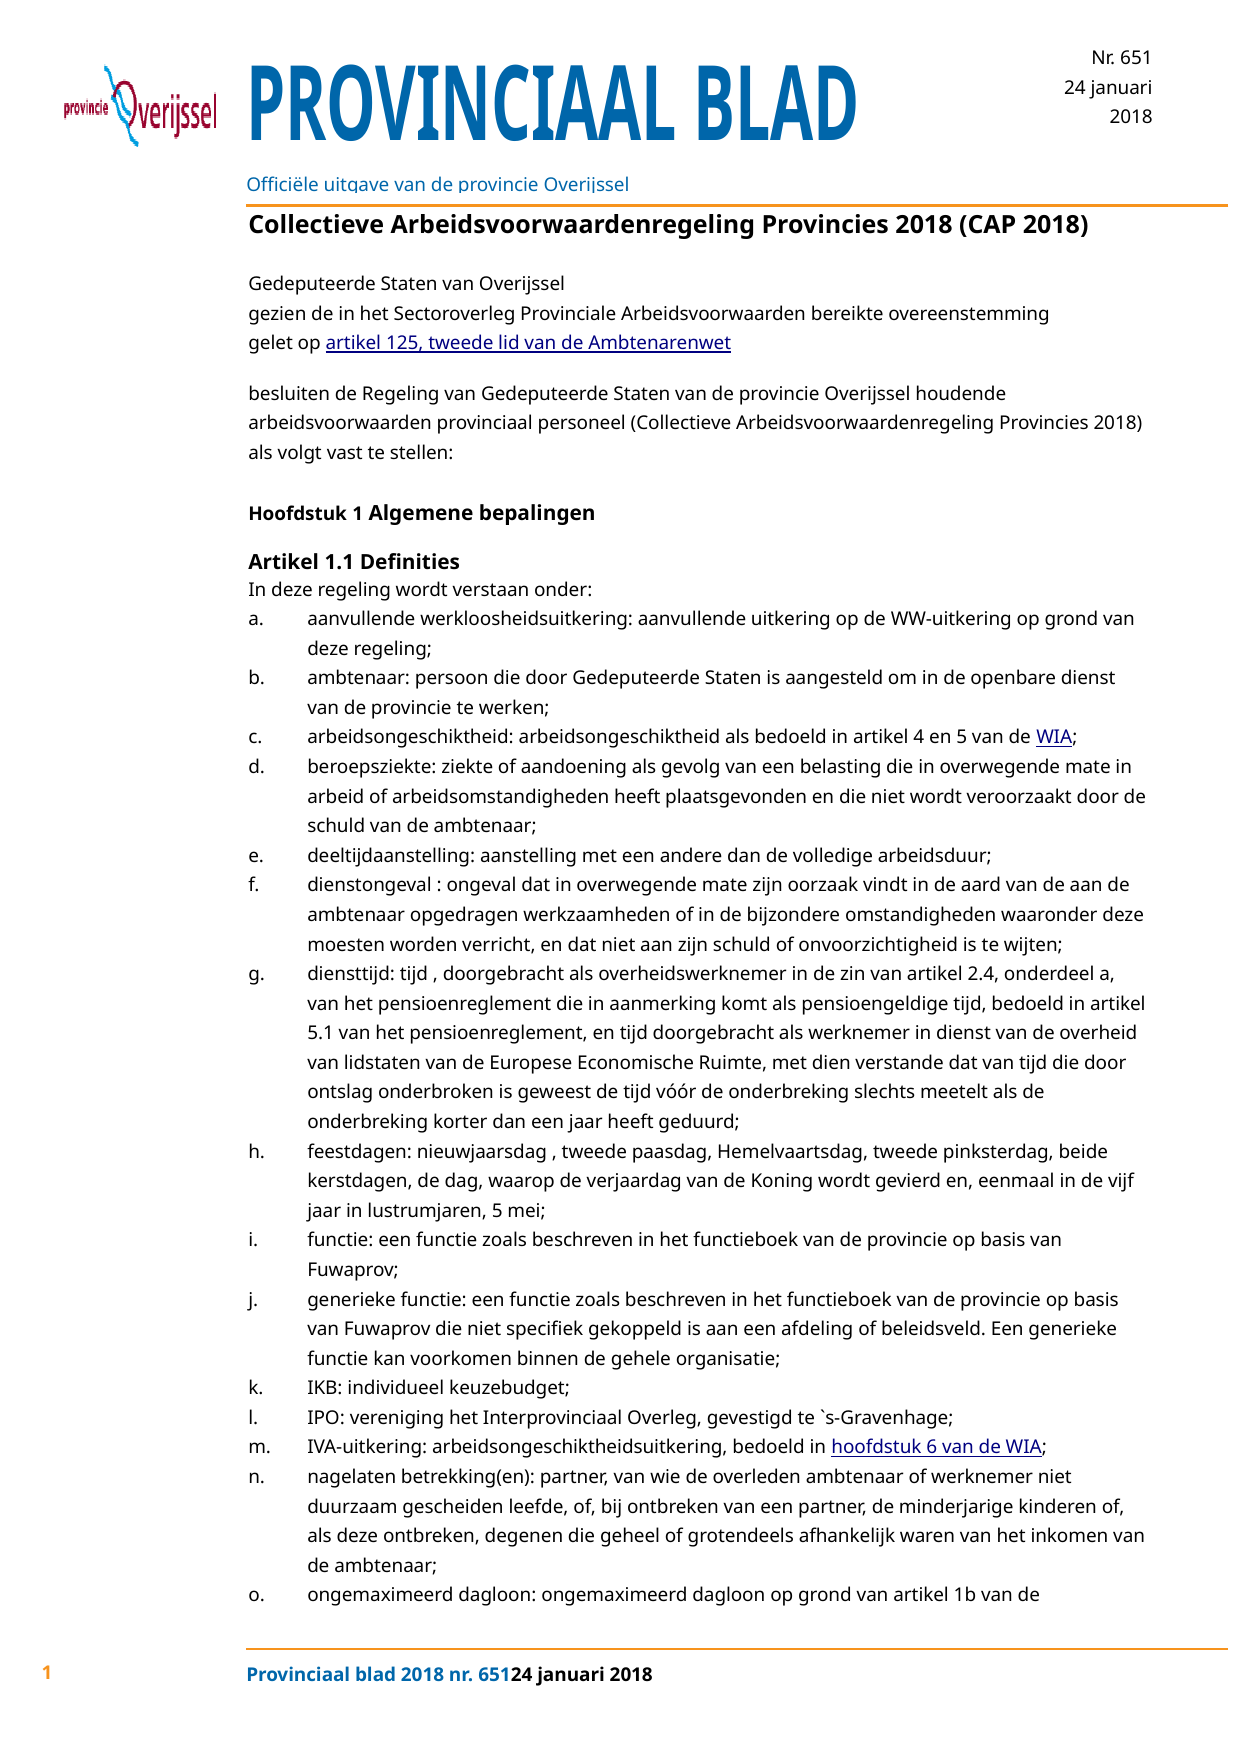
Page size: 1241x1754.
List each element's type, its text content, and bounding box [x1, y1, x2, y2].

list arbeidsongeschiktheid: arbeidsongeschiktheid als bedoeld in artikel 4 en 5 van de WIA; [248, 724, 1152, 749]
text Hoofdstuk 1 Algemene bepalingen [248, 498, 1152, 527]
list generieke functie: een functie zoals beschreven in het functieboek van de provincie op basis van Fuwaprov die niet specifiek gekoppeld is aan een afdeling of beleidsveld. Een generieke functie kan voorkomen binnen de gehele organisatie; [248, 1286, 1152, 1371]
text Gedeputeerde Staten van Overijssel [248, 270, 1152, 296]
list IVA-uitkering: arbeidsongeschiktheidsuitkering, bedoeld in hoofdstuk 6 van de WIA; [248, 1434, 1152, 1459]
list nagelaten betrekking(en): partner, van wie de overleden ambtenaar of werknemer niet duurzaam gescheiden leefde, of, bij ontbreken van een partner, de minderjarige kinderen of, als deze ontbreken, degenen die geheel of grotendeels afhankelijk waren van het inkomen van de ambtenaar; [248, 1463, 1152, 1578]
text gelet op artikel 125, tweede lid van de Ambtenarenwet [248, 329, 1152, 355]
text gezien de in het Sectoroverleg Provinciale Arbeidsvoorwaarden bereikte overeenstemming [248, 300, 1152, 326]
list aanvullende werkloosheidsuitkering: aanvullende uitkering op de WW-uitkering op grond van deze regeling; [248, 605, 1152, 661]
list ongemaximeerd dagloon: ongemaximeerd dagloon op grond van artikel 1b van de [248, 1582, 1152, 1607]
list feestdagen: nieuwjaarsdag , tweede paasdag, Hemelvaartsdag, tweede pinksterdag, beide kerstdagen, de dag, waarop de verjaardag van de Koning wordt gevierd en, eenmaal in de vijf jaar in lustrumjaren, 5 mei; [248, 1138, 1152, 1223]
list IPO: vereniging het Interprovinciaal Overleg, gevestigd te `s-Gravenhage; [248, 1404, 1152, 1430]
list ambtenaar: persoon die door Gedeputeerde Staten is aangesteld om in de openbare dienst van de provincie te werken; [248, 664, 1152, 720]
list deeltijdaanstelling: aanstelling met een andere dan de volledige arbeidsduur; [248, 842, 1152, 868]
list IKB: individueel keuzebudget; [248, 1374, 1152, 1400]
text Collectieve Arbeidsvoorwaardenregeling Provincies 2018 (CAP 2018) [248, 207, 1152, 241]
list dienstongeval : ongeval dat in overwegende mate zijn oorzaak vindt in de aard van de aan de ambtenaar opgedragen werkzaamheden of in de bijzondere omstandigheden waaronder deze moesten worden verricht, en dat niet aan zijn schuld of onvoorzichtigheid is te wijten; [248, 872, 1152, 957]
text besluiten de Regeling van Gedeputeerde Staten van de provincie Overijssel houdende arbeidsvoorwaarden provinciaal personeel (Collectieve Arbeidsvoorwaardenregeling Provincies 2018) als volgt vast te stellen: [248, 380, 1152, 465]
list diensttijd: tijd , doorgebracht als overheidswerknemer in de zin van artikel 2.4, onderdeel a, van het pensioenreglement die in aanmerking komt als pensioengeldige tijd, bedoeld in artikel 5.1 van het pensioenreglement, en tijd doorgebracht als werknemer in dienst van de overheid van lidstaten van de Europese Economische Ruimte, met dien verstande dat van tijd die door ontslag onderbroken is geweest de tijd vóór de onderbreking slechts meetelt als de onderbreking korter dan een jaar heeft geduurd; [248, 960, 1152, 1134]
text Artikel 1.1 Definities [248, 547, 1152, 576]
list beroepsziekte: ziekte of aandoening als gevolg van een belasting die in overwegende mate in arbeid of arbeidsomstandigheden heeft plaatsgevonden en die niet wordt veroorzaakt door de schuld van de ambtenaar; [248, 753, 1152, 838]
picture [41, 47, 231, 172]
list functie: een functie zoals beschreven in het functieboek van de provincie op basis van Fuwaprov; [248, 1227, 1152, 1282]
text In deze regeling wordt verstaan onder: [248, 576, 1152, 602]
